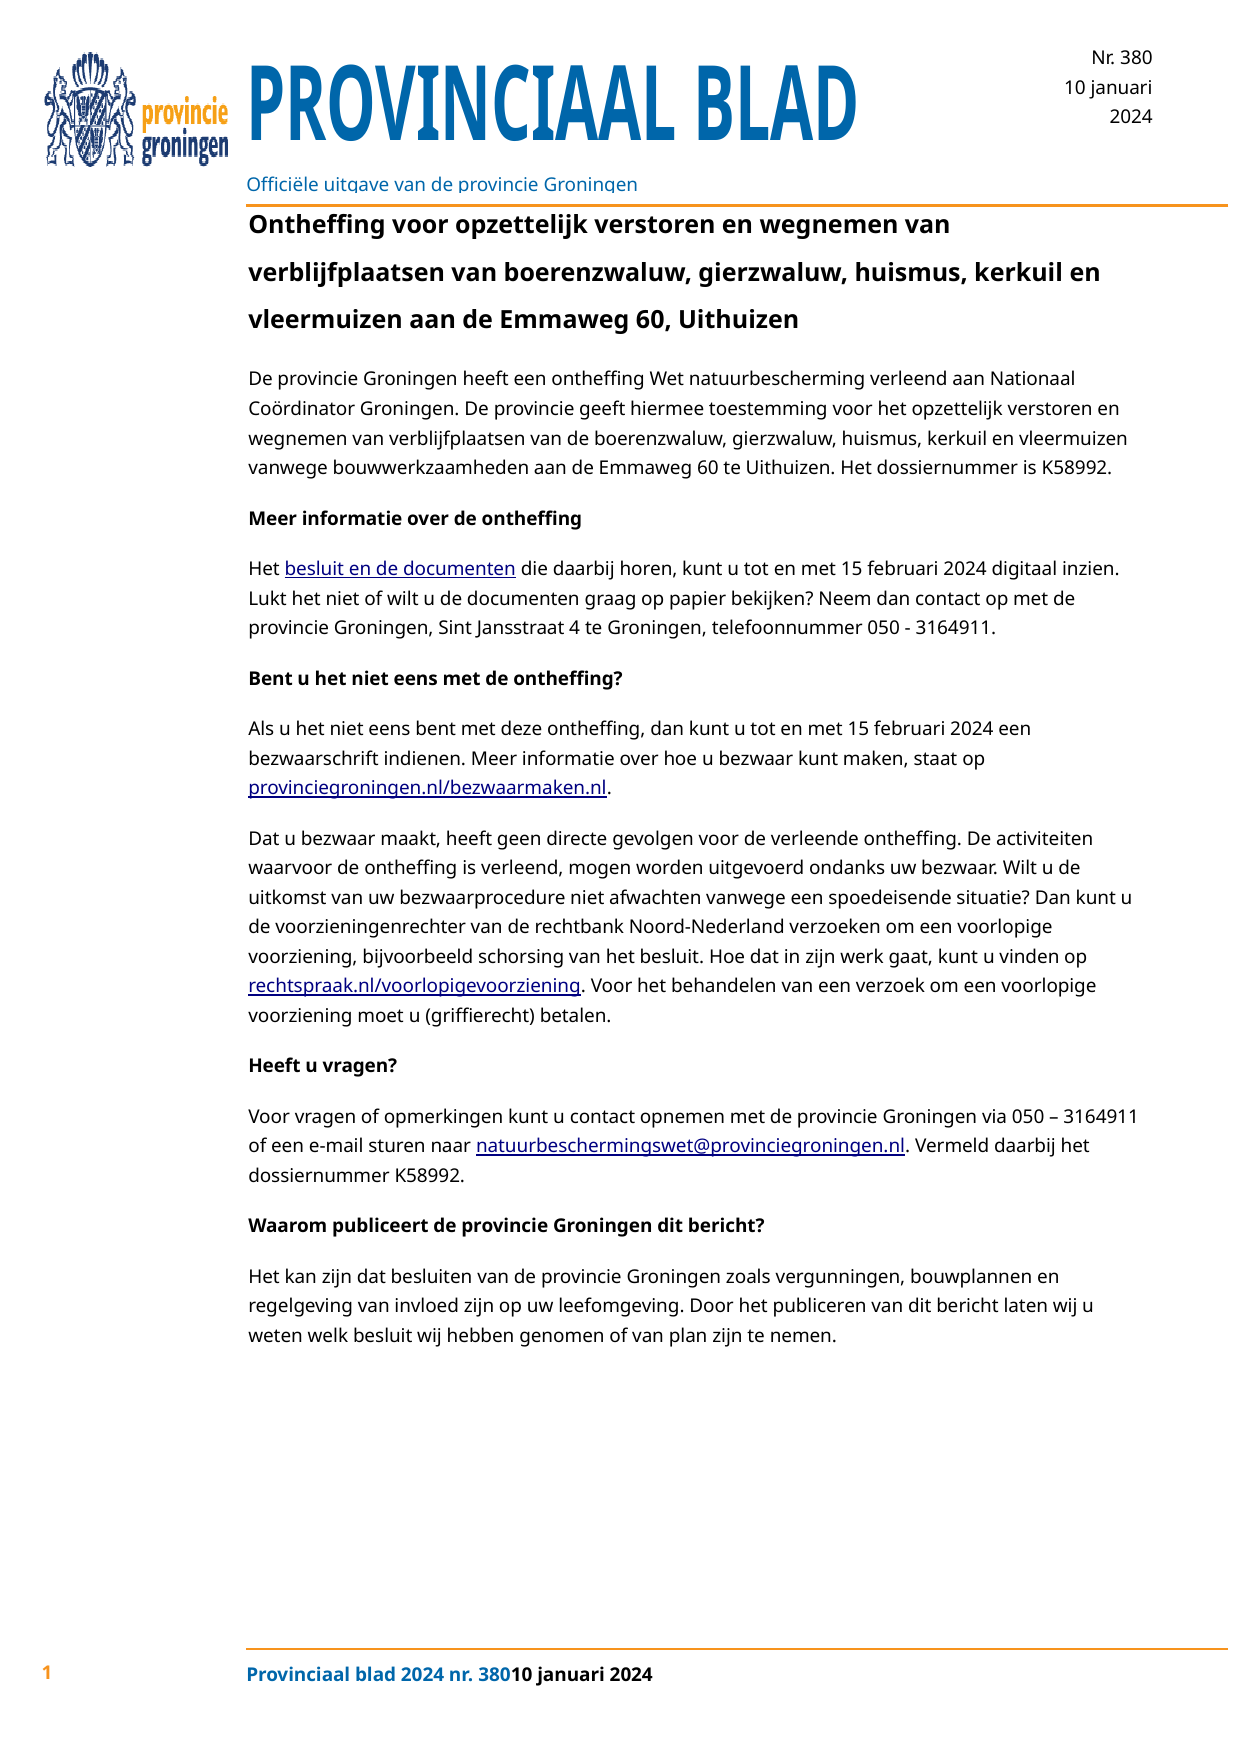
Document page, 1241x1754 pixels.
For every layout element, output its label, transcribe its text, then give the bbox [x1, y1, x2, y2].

text Dat u bezwaar maakt, heeft geen directe gevolgen voor de verleende ontheffing. De activiteiten waarvoor de ontheffing is verleend, mogen worden uitgevoerd ondanks uw bezwaar. Wilt u de uitkomst van uw bezwaarprocedure niet afwachten vanwege een spoedeisende situatie? Dan kunt u de voorzieningenrechter van de rechtbank Noord-Nederland verzoeken om een voorlopige voorziening, bijvoorbeeld schorsing van het besluit. Hoe dat in zijn werk gaat, kunt u vinden op rechtspraak.nl/voorlopigevoorziening. Voor het behandelen van een verzoek om een voorlopige voorziening moet u (griffierecht) betalen. [248, 825, 1152, 1028]
text Voor vragen of opmerkingen kunt u contact opnemen met de provincie Groningen via 050 – 3164911 of een e-mail sturen naar natuurbeschermingswet@provinciegroningen.nl. Vermeld daarbij het dossiernummer K58992. [248, 1103, 1152, 1188]
picture [41, 47, 231, 172]
text Het besluit en de documenten die daarbij horen, kunt u tot en met 15 februari 2024 digitaal inzien. Lukt het niet of wilt u de documenten graag op papier bekijken? Neem dan contact op met de provincie Groningen, Sint Jansstraat 4 te Groningen, telefoonnummer 050 - 3164911. [248, 555, 1152, 640]
text Als u het niet eens bent met deze ontheffing, dan kunt u tot en met 15 februari 2024 een bezwaarschrift indienen. Meer informatie over hoe u bezwaar kunt maken, staat op provinciegroningen.nl/bezwaarmaken.nl. [248, 715, 1152, 800]
text Heeft u vragen? [248, 1053, 1152, 1078]
text Het kan zijn dat besluiten van de provincie Groningen zoals vergunningen, bouwplannen en regelgeving van invloed zijn op uw leefomgeving. Door het publiceren van dit bericht laten wij u weten welk besluit wij hebben genomen of van plan zijn te nemen. [248, 1263, 1152, 1348]
text Meer informatie over de ontheffing [248, 505, 1152, 530]
text Waarom publiceert de provincie Groningen dit bericht? [248, 1213, 1152, 1238]
text Bent u het niet eens met de ontheffing? [248, 665, 1152, 690]
text Ontheffing voor opzettelijk verstoren en wegnemen van verblijfplaatsen van boerenzwaluw, gierzwaluw, huismus, kerkuil en vleermuizen aan de Emmaweg 60, Uithuizen [248, 207, 1152, 336]
text De provincie Groningen heeft een ontheffing Wet natuurbescherming verleend aan Nationaal Coördinator Groningen. De provincie geeft hiermee toestemming voor het opzettelijk verstoren en wegnemen van verblijfplaatsen van de boerenzwaluw, gierzwaluw, huismus, kerkuil en vleermuizen vanwege bouwwerkzaamheden aan de Emmaweg 60 te Uithuizen. Het dossiernummer is K58992. [248, 366, 1152, 480]
